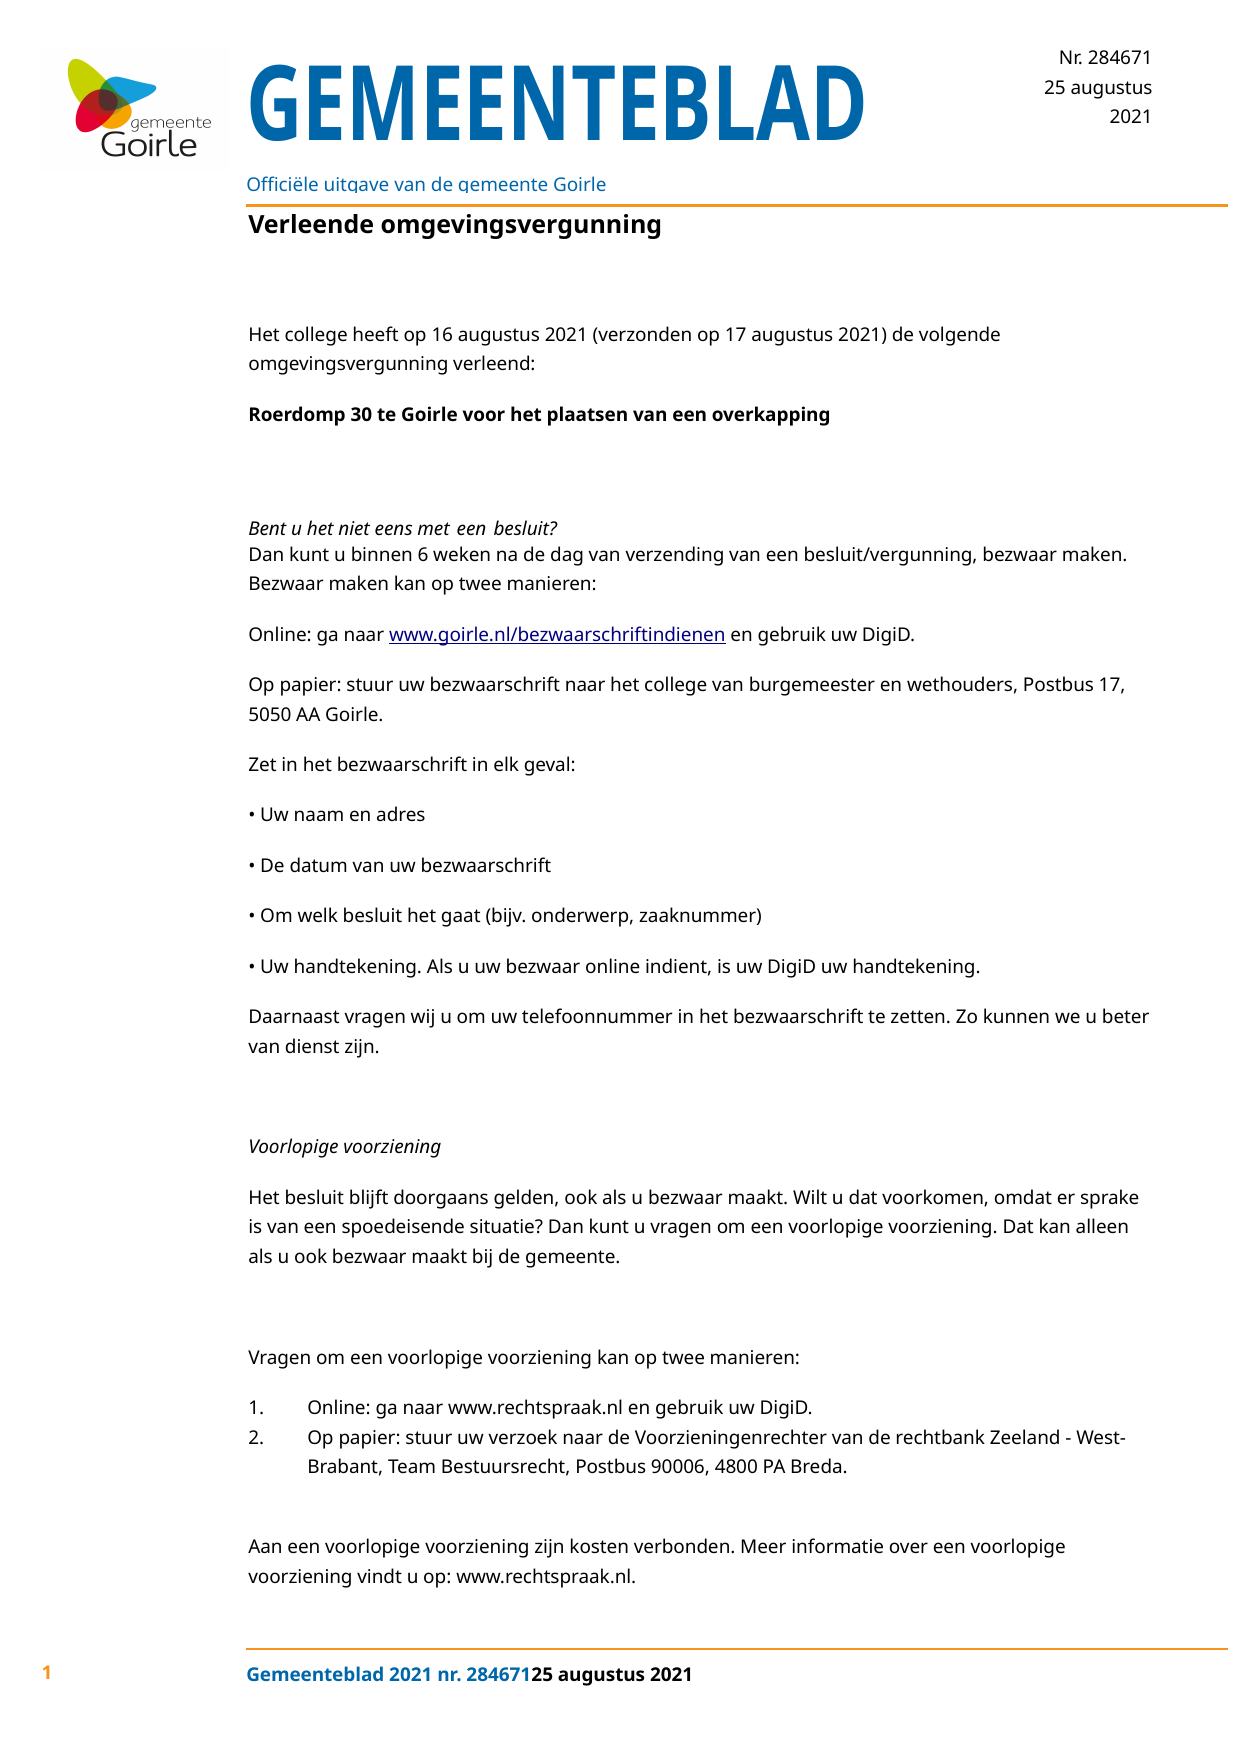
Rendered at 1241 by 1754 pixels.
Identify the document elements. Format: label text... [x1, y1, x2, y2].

text • Om welk besluit het gaat (bijv. onderwerp, zaaknummer) [248, 902, 1152, 928]
text Dan kunt u binnen 6 weken na de dag van verzending van een besluit/vergunning, bezwaar maken. Bezwaar maken kan op twee manieren: [248, 541, 1152, 596]
text Vragen om een voorlopige voorziening kan op twee manieren: [248, 1344, 1152, 1370]
text Zet in het bezwaarschrift in elk geval: [248, 751, 1152, 777]
text • Uw handtekening. Als u uw bezwaar online indient, is uw DigiD uw handtekening. [248, 953, 1152, 979]
picture [41, 47, 231, 172]
text Aan een voorlopige voorziening zijn kosten verbonden. Meer informatie over een voorlopige voorziening vindt u op: www.rechtspraak.nl. [248, 1534, 1152, 1589]
list Op papier: stuur uw verzoek naar de Voorzieningenrechter van de rechtbank Zeeland - West-Brabant, Team Bestuursrecht, Postbus 90006, 4800 PA Breda. [248, 1424, 1152, 1479]
text Voorlopige voorziening [248, 1134, 1152, 1159]
list Online: ga naar www.rechtspraak.nl en gebruik uw DigiD. [248, 1394, 1152, 1420]
text Daarnaast vragen wij u om uw telefoonnummer in het bezwaarschrift te zetten. Zo kunnen we u beter van dienst zijn. [248, 1003, 1152, 1059]
text • Uw naam en adres [248, 802, 1152, 827]
text Roerdomp 30 te Goirle voor het plaatsen van een overkapping [248, 401, 1152, 426]
text Online: ga naar www.goirle.nl/bezwaarschriftindienen en gebruik uw DigiD. [248, 621, 1152, 647]
text Verleende omgevingsvergunning [248, 207, 1152, 241]
text Het besluit blijft doorgaans gelden, ook als u bezwaar maakt. Wilt u dat voorkomen, omdat er sprake is van een spoedeisende situatie? Dan kunt u vragen om een voorlopige voorziening. Dat kan alleen als u ook bezwaar maakt bij de gemeente. [248, 1184, 1152, 1269]
text • De datum van uw bezwaarschrift [248, 852, 1152, 878]
text Bent u het niet eens met een besluit? [248, 515, 1152, 541]
text Het college heeft op 16 augustus 2021 (verzonden op 17 augustus 2021) de volgende omgevingsvergunning verleend: [248, 321, 1152, 376]
text Op papier: stuur uw bezwaarschrift naar het college van burgemeester en wethouders, Postbus 17, 5050 AA Goirle. [248, 671, 1152, 727]
